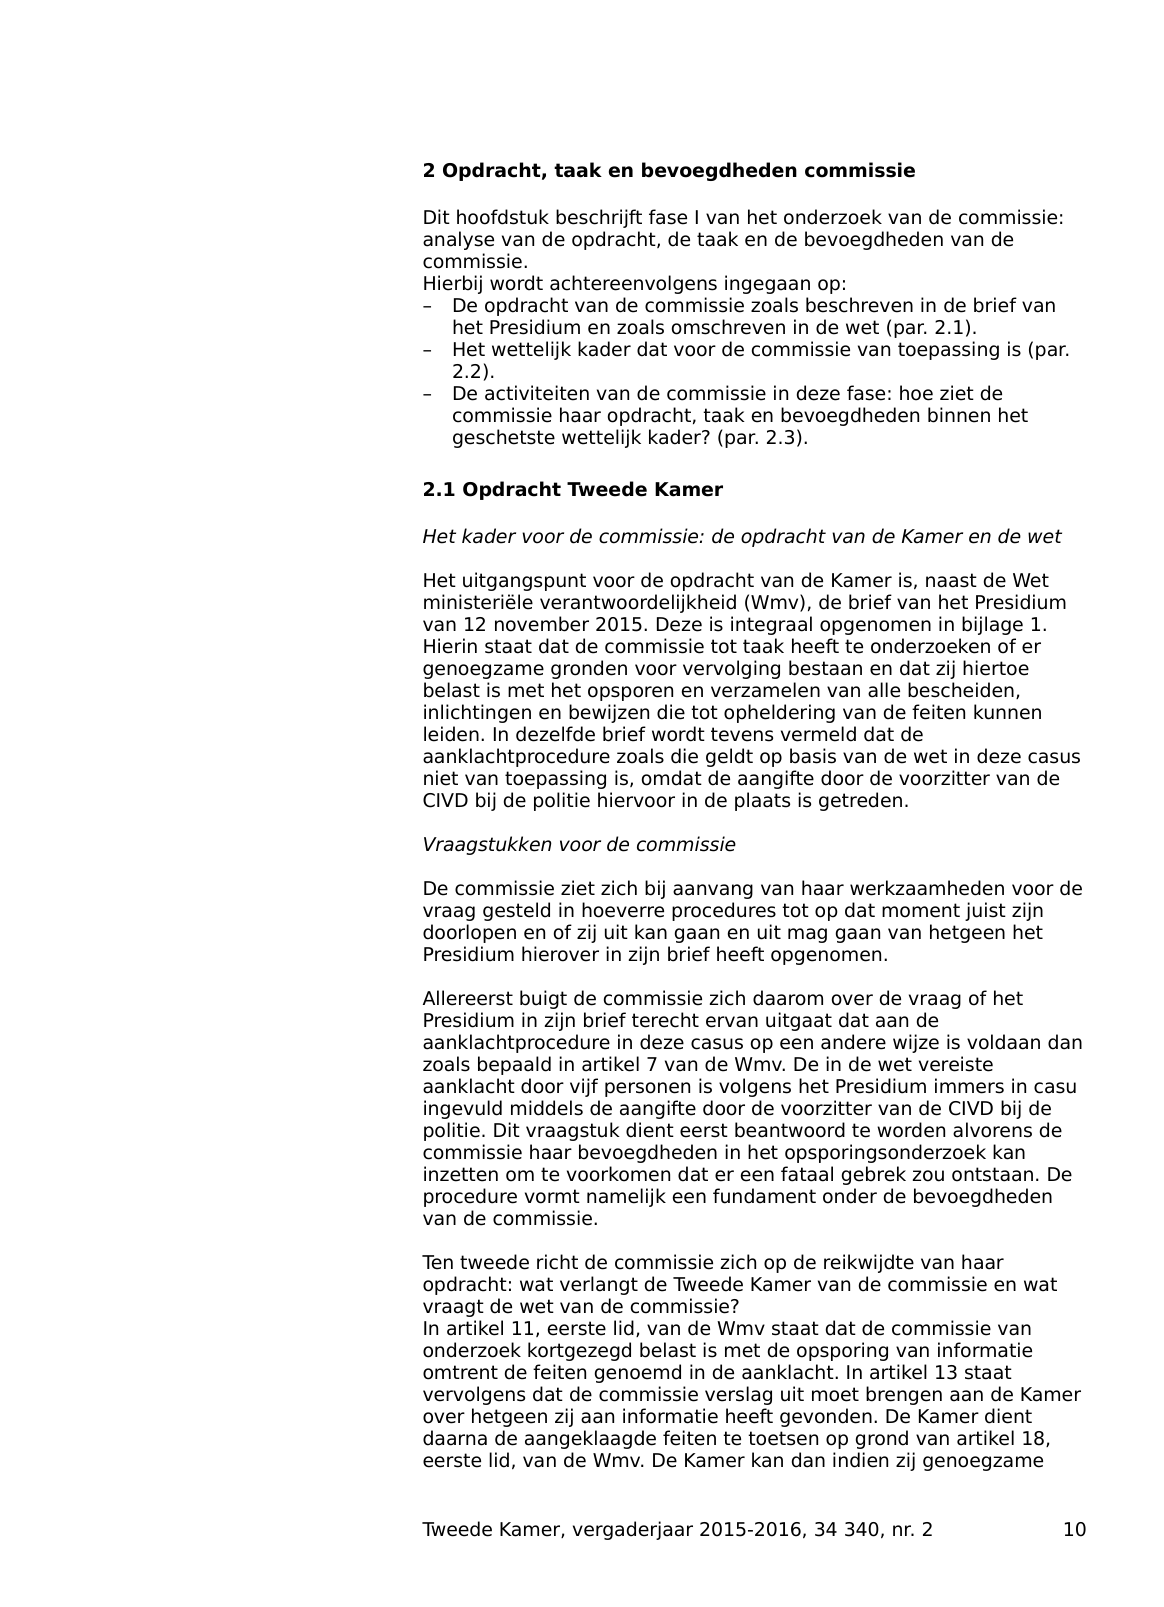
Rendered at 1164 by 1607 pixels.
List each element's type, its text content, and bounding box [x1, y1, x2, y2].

subtitle Het kader voor de commissie: de opdracht van de Kamer en de wet [422, 526, 1087, 548]
text Hierbij wordt achtereenvolgens ingegaan op: [422, 273, 1087, 295]
subtitle 2.1 Opdracht Tweede Kamer [422, 479, 1087, 501]
text – De opdracht van de commissie zoals beschreven in de brief van het Presidium en zoals omschreven in de wet (par. 2.1). [422, 295, 1087, 339]
text – De activiteiten van de commissie in deze fase: hoe ziet de commissie haar opdracht, taak en bevoegdheden binnen het geschetste wettelijk kader? (par. 2.3). [422, 383, 1087, 449]
text Allereerst buigt de commissie zich daarom over de vraag of het Presidium in zijn brief terecht ervan uitgaat dat aan de aanklachtprocedure in deze casus op een andere wijze is voldaan dan zoals bepaald in artikel 7 van de Wmv. De in de wet vereiste aanklacht door vijf personen is volgens het Presidium immers in casu ingevuld middels de aangifte door de voorzitter van de CIVD bij de politie. Dit vraagstuk dient eerst beantwoord te worden alvorens de commissie haar bevoegdheden in het opsporingsonderzoek kan inzetten om te voorkomen dat er een fataal gebrek zou ontstaan. De procedure vormt namelijk een fundament onder de bevoegdheden van de commissie. [422, 988, 1087, 1230]
text – Het wettelijk kader dat voor de commissie van toepassing is (par. 2.2). [422, 339, 1087, 383]
subtitle 2 Opdracht, taak en bevoegdheden commissie [422, 160, 1087, 182]
text Ten tweede richt de commissie zich op de reikwijdte van haar opdracht: wat verlangt de Tweede Kamer van de commissie en wat vraagt de wet van de commissie? [422, 1252, 1087, 1318]
subtitle Vraagstukken voor de commissie [422, 834, 1087, 856]
text De commissie ziet zich bij aanvang van haar werkzaamheden voor de vraag gesteld in hoeverre procedures tot op dat moment juist zijn doorlopen en of zij uit kan gaan en uit mag gaan van hetgeen het Presidium hierover in zijn brief heeft opgenomen. [422, 878, 1087, 966]
text Het uitgangspunt voor de opdracht van de Kamer is, naast de Wet ministeriële verantwoordelijkheid (Wmv), de brief van het Presidium van 12 november 2015. Deze is integraal opgenomen in bijlage 1. Hierin staat dat de commissie tot taak heeft te onderzoeken of er genoegzame gronden voor vervolging bestaan en dat zij hiertoe belast is met het opsporen en verzamelen van alle bescheiden, inlichtingen en bewijzen die tot opheldering van de feiten kunnen leiden. In dezelfde brief wordt tevens vermeld dat de aanklachtprocedure zoals die geldt op basis van de wet in deze casus niet van toepassing is, omdat de aangifte door de voorzitter van de CIVD bij de politie hiervoor in de plaats is getreden. [422, 570, 1087, 812]
text Dit hoofdstuk beschrijft fase I van het onderzoek van de commissie: analyse van de opdracht, de taak en de bevoegdheden van de commissie. [422, 207, 1087, 273]
text In artikel 11, eerste lid, van de Wmv staat dat de commissie van onderzoek kortgezegd belast is met de opsporing van informatie omtrent de feiten genoemd in de aanklacht. In artikel 13 staat vervolgens dat de commissie verslag uit moet brengen aan de Kamer over hetgeen zij aan informatie heeft gevonden. De Kamer dient daarna de aangeklaagde feiten te toetsen op grond van artikel 18, eerste lid, van de Wmv. De Kamer kan dan indien zij genoegzame [422, 1318, 1087, 1472]
